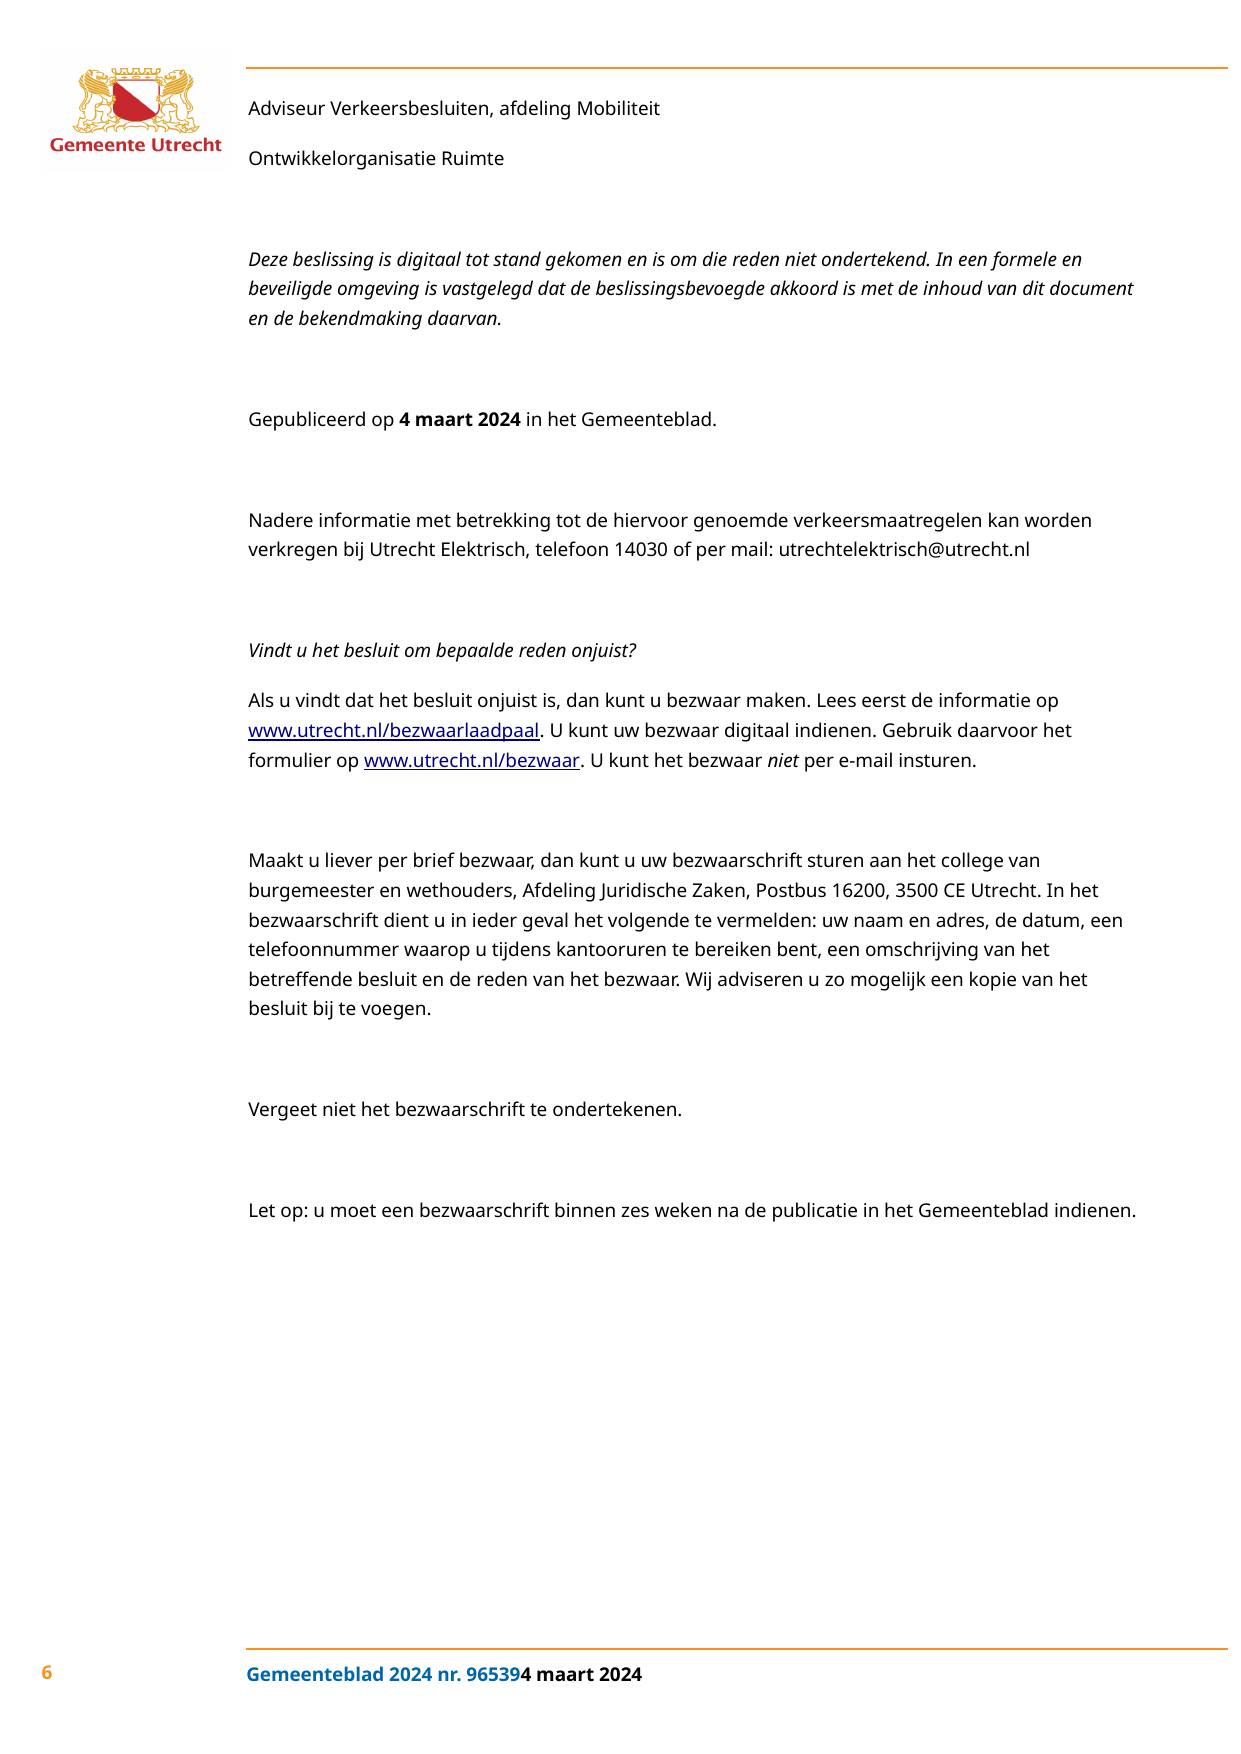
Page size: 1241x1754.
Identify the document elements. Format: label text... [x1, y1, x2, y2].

text Nadere informatie met betrekking tot de hiervoor genoemde verkeersmaatregelen kan worden verkregen bij Utrecht Elektrisch, telefoon 14030 of per mail: utrechtelektrisch@utrecht.nl [248, 507, 1152, 562]
text Deze beslissing is digitaal tot stand gekomen en is om die reden niet ondertekend. In een formele en beveiligde omgeving is vastgelegd dat de beslissingsbevoegde akkoord is met de inhoud van dit document en de bekendmaking daarvan. [248, 246, 1152, 331]
text Let op: u moet een bezwaarschrift binnen zes weken na de publicatie in het Gemeenteblad indienen. [248, 1197, 1152, 1223]
text Vergeet niet het bezwaarschrift te ondertekenen. [248, 1096, 1152, 1122]
text Gepubliceerd op 4 maart 2024 in het Gemeenteblad. [248, 406, 1152, 432]
text Adviseur Verkeersbesluiten, afdeling Mobiliteit [248, 95, 1152, 121]
text Vindt u het besluit om bepaalde reden onjuist? [248, 637, 1152, 663]
text Maakt u liever per brief bezwaar, dan kunt u uw bezwaarschrift sturen aan het college van burgemeester en wethouders, Afdeling Juridische Zaken, Postbus 16200, 3500 CE Utrecht. In het bezwaarschrift dient u in ieder geval het volgende te vermelden: uw naam en adres, de datum, een telefoonnummer waarop u tijdens kantooruren te bereiken bent, een omschrijving van het betreffende besluit en de reden van het bezwaar. Wij adviseren u zo mogelijk een kopie van het besluit bij te voegen. [248, 848, 1152, 1021]
text Ontwikkelorganisatie Ruimte [248, 145, 1152, 171]
picture [41, 47, 231, 172]
text Als u vindt dat het besluit onjuist is, dan kunt u bezwaar maken. Lees eerst de informatie op www.utrecht.nl/bezwaarlaadpaal. U kunt uw bezwaar digitaal indienen. Gebruik daarvoor het formulier op www.utrecht.nl/bezwaar. U kunt het bezwaar niet per e-mail insturen. [248, 688, 1152, 773]
